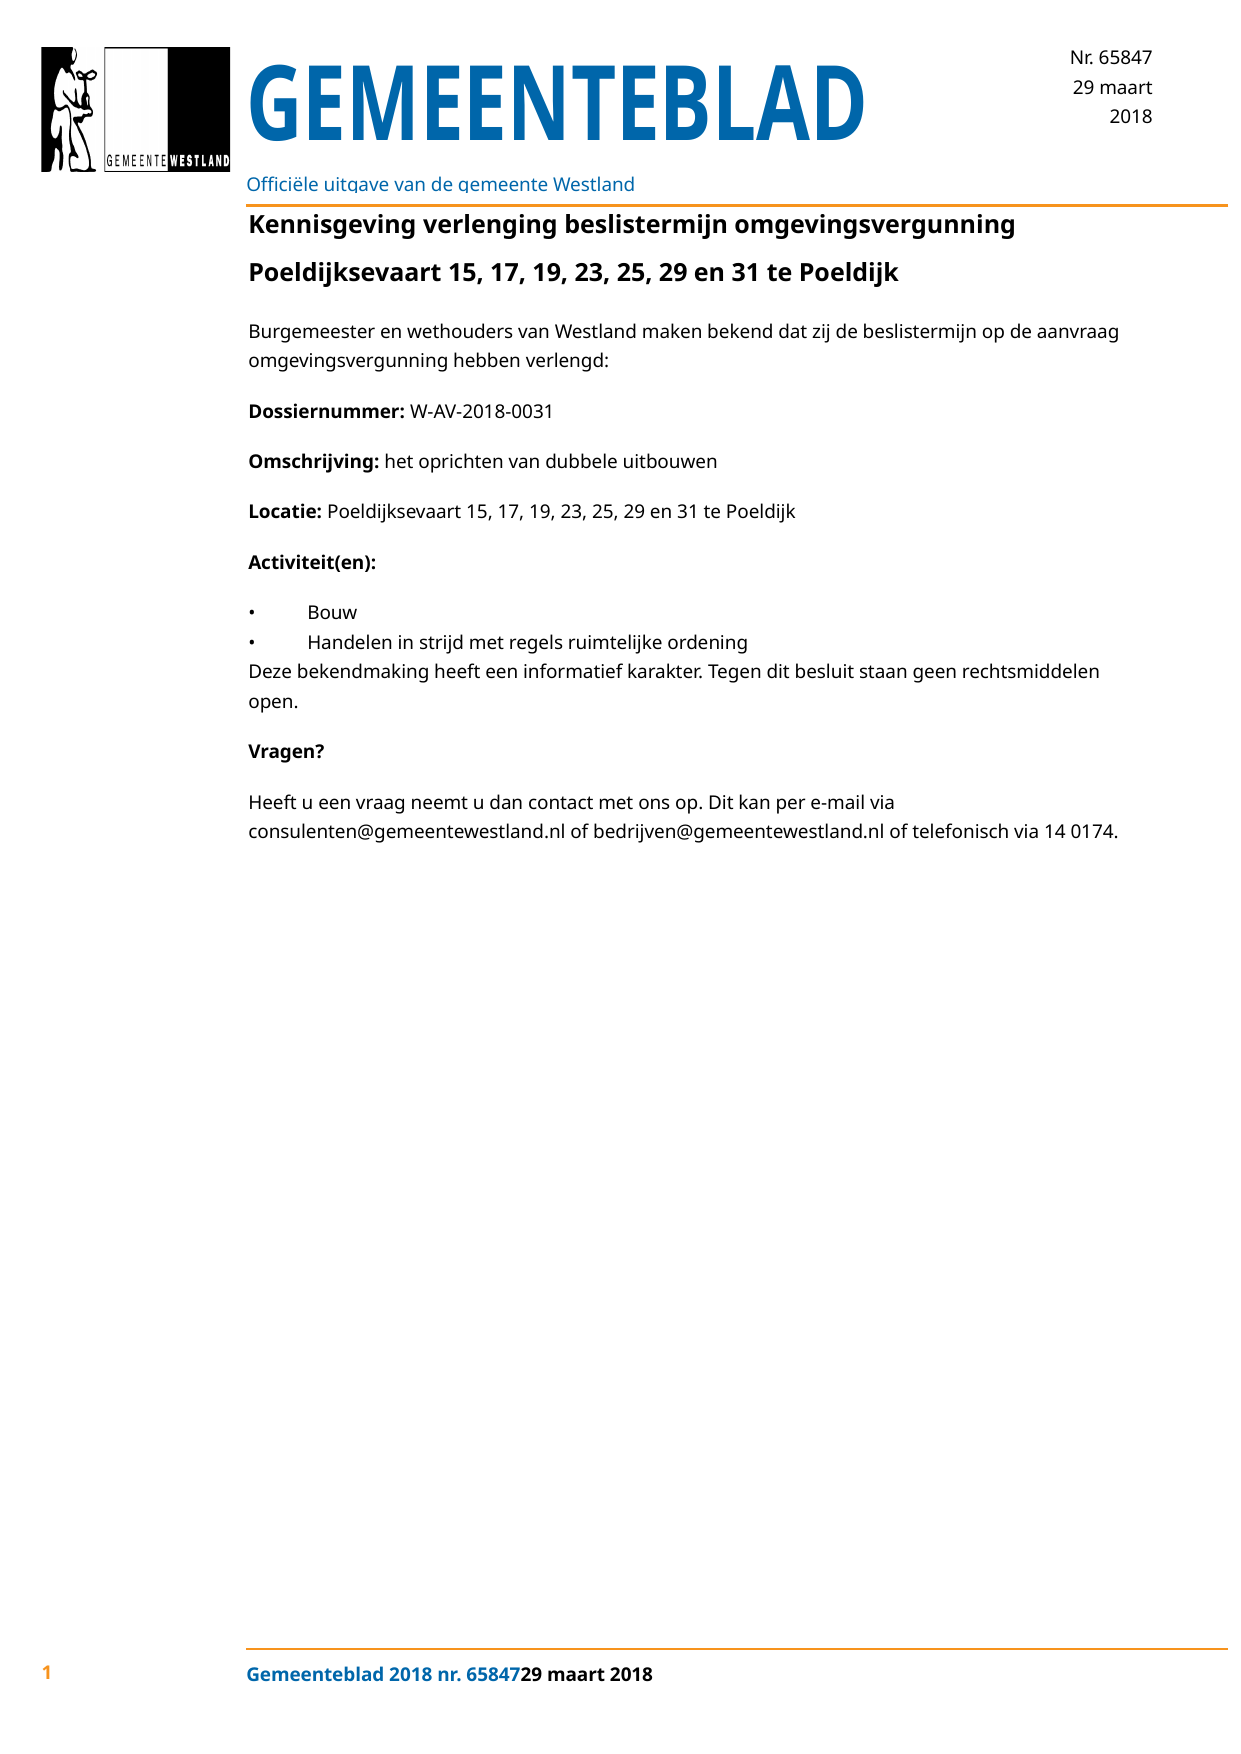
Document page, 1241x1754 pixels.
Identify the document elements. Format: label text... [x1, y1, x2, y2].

text Dossiernummer: W-AV-2018-0031 [248, 398, 1152, 424]
text Burgemeester en wethouders van Westland maken bekend dat zij de beslistermijn op de aanvraag omgevingsvergunning hebben verlengd: [248, 318, 1152, 373]
list Bouw [248, 599, 1152, 625]
text Vragen? [248, 739, 1152, 764]
text Locatie: Poeldijksevaart 15, 17, 19, 23, 25, 29 en 31 te Poeldijk [248, 499, 1152, 524]
text Kennisgeving verlenging beslistermijn omgevingsvergunning Poeldijksevaart 15, 17, 19, 23, 25, 29 en 31 te Poeldijk [248, 207, 1152, 288]
picture [41, 47, 231, 172]
text Activiteit(en): [248, 549, 1152, 575]
list Handelen in strijd met regels ruimtelijke ordening [248, 629, 1152, 655]
text Omschrijving: het oprichten van dubbele uitbouwen [248, 448, 1152, 474]
text Heeft u een vraag neemt u dan contact met ons op. Dit kan per e-mail via consulenten@gemeentewestland.nl of bedrijven@gemeentewestland.nl of telefonisch via 14 0174. [248, 789, 1152, 844]
text Deze bekendmaking heeft een informatief karakter. Tegen dit besluit staan geen rechtsmiddelen open. [248, 659, 1152, 714]
